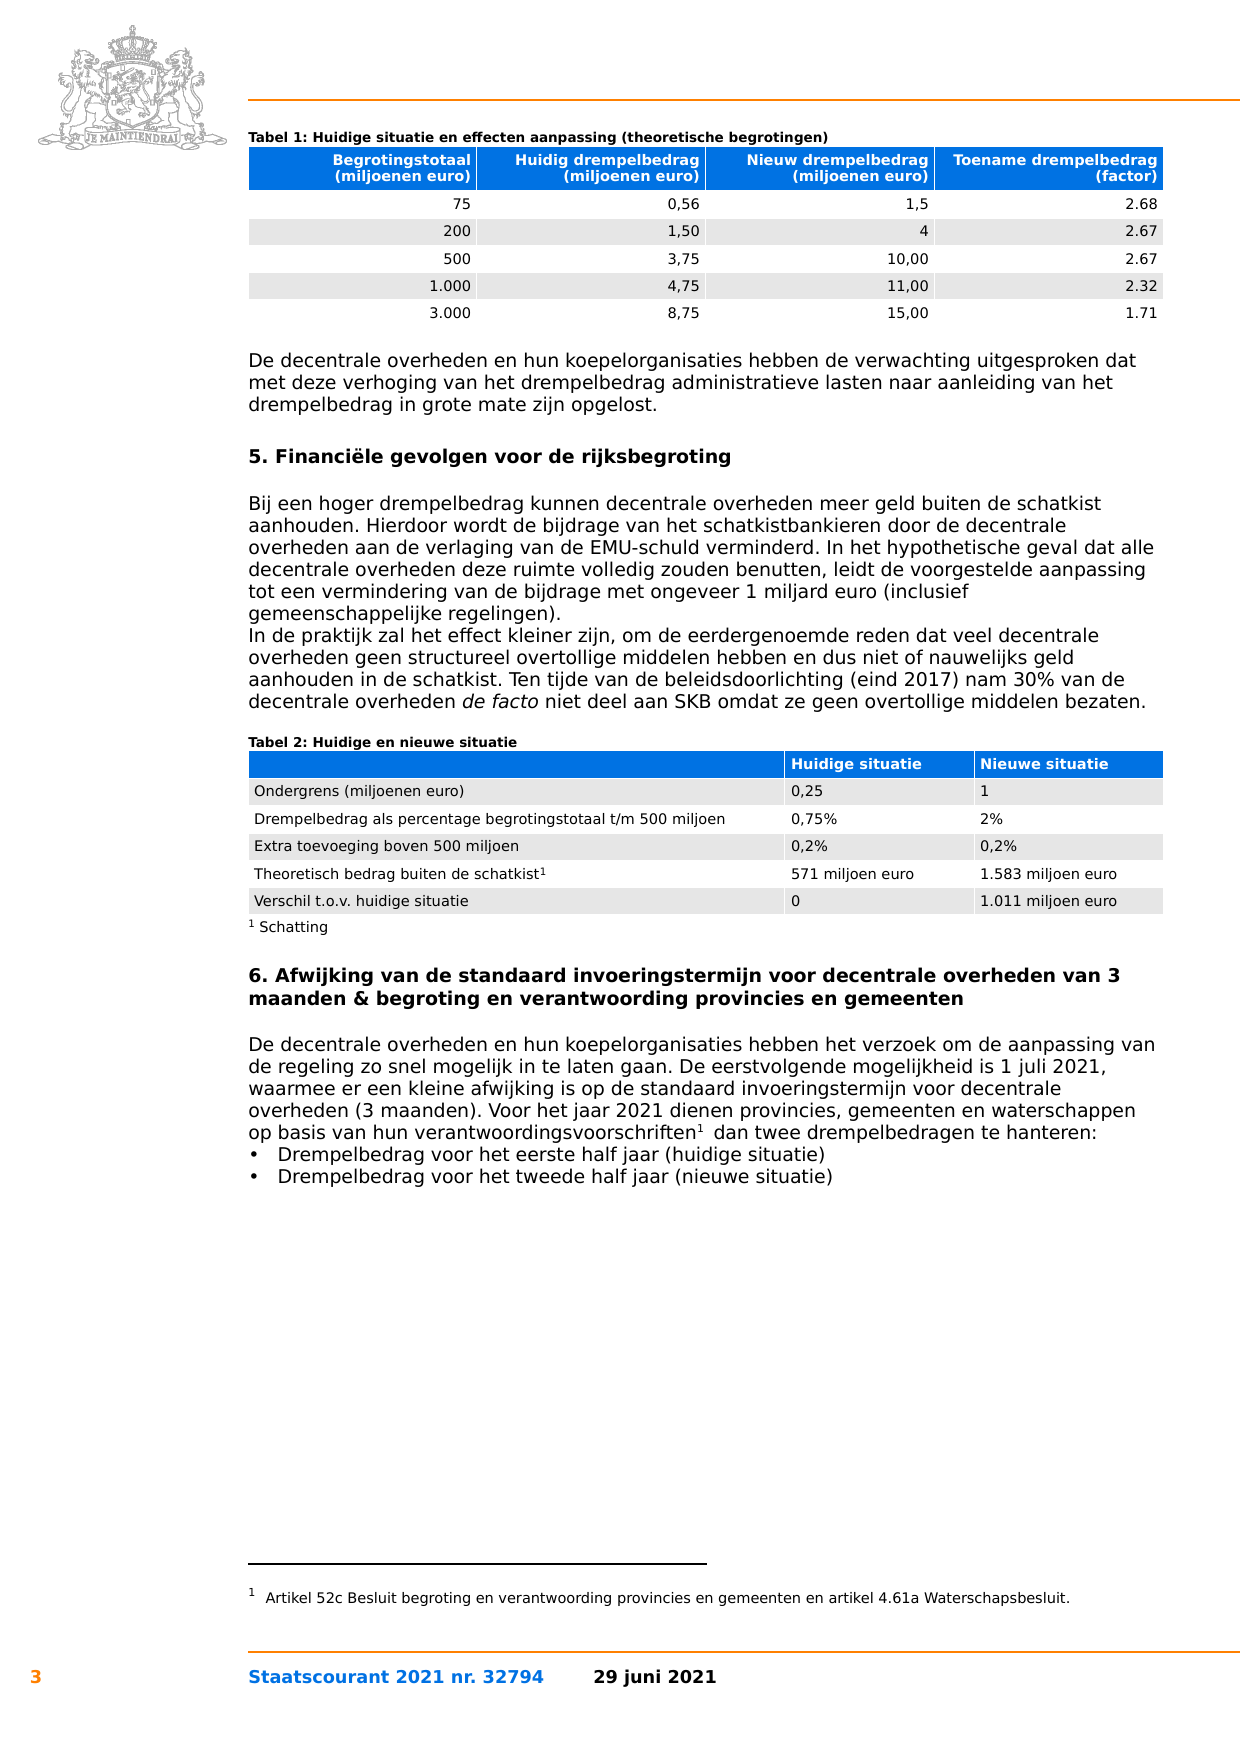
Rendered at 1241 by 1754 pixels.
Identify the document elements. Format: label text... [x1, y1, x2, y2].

table_cell 0,56 [477, 191, 705, 217]
table_cell 15,00 [706, 301, 934, 327]
table_cell 11,00 [706, 273, 934, 299]
table_cell 0,75% [785, 806, 974, 832]
text Artikel 52c Besluit begroting en verantwoording provincies en gemeenten en artikel 4.61a Waterschapsbesluit. [248, 1586, 1163, 1608]
table_cell Nieuw drempelbedrag (miljoenen euro) [706, 147, 934, 190]
table_cell Huidige situatie [785, 751, 974, 778]
table_cell 2.67 [935, 246, 1163, 272]
table_cell Toename drempelbedrag (factor) [935, 147, 1163, 190]
subtitle 5. Financiële gevolgen voor de rijksbegroting [248, 446, 1163, 468]
table_cell 10,00 [706, 246, 934, 272]
subtitle 6. Afwijking van de standaard invoeringstermijn voor decentrale overheden van 3 maanden & begroting en verantwoording provincies en gemeenten [248, 965, 1163, 1009]
text In de praktijk zal het effect kleiner zijn, om de eerdergenoemde reden dat veel decentrale overheden geen structureel overtollige middelen hebben en dus niet of nauwelijks geld aanhouden in de schatkist. Ten tijde van de beleidsdoorlichting (eind 2017) nam 30% van de decentrale overheden de facto niet deel aan SKB omdat ze geen overtollige middelen bezaten. [248, 625, 1163, 713]
table_cell 75 [249, 191, 476, 217]
table_cell 1 [975, 779, 1163, 805]
table_cell 4 [706, 219, 934, 245]
table_cell 1,50 [477, 219, 705, 245]
table_cell 0,2% [975, 834, 1163, 860]
table_header Tabel 1: Huidige situatie en effecten aanpassing (theoretische begrotingen) [248, 130, 1163, 146]
table_cell 0,25 [785, 779, 974, 805]
table_cell 2.32 [935, 273, 1163, 299]
text De decentrale overheden en hun koepelorganisaties hebben het verzoek om de aanpassing van de regeling zo snel mogelijk in te laten gaan. De eerstvolgende mogelijkheid is 1 juli 2021, waarmee er een kleine afwijking is op de standaard invoeringstermijn voor decentrale overheden (3 maanden). Voor het jaar 2021 dienen provincies, gemeenten en waterschappen op basis van hun verantwoordingsvoorschriften dan twee drempelbedragen te hanteren: [248, 1034, 1163, 1144]
table_cell 2.67 [935, 219, 1163, 245]
table_cell 1,5 [706, 191, 934, 217]
table_cell Huidig drempelbedrag (miljoenen euro) [477, 147, 705, 190]
table_cell 1.71 [935, 301, 1163, 327]
table_cell Nieuwe situatie [975, 751, 1163, 778]
table_cell 1.583 miljoen euro [975, 861, 1163, 887]
table_cell 571 miljoen euro [785, 861, 974, 887]
table_cell Verschil t.o.v. huidige situatie [249, 888, 784, 914]
table_cell 0 [785, 888, 974, 914]
table_cell 1.000 [249, 273, 476, 299]
table_cell [249, 751, 784, 778]
table_cell 1.011 miljoen euro [975, 888, 1163, 914]
table_cell Ondergrens (miljoenen euro) [249, 779, 784, 805]
table_cell 3,75 [477, 246, 705, 272]
table_cell 200 [249, 219, 476, 245]
text • Drempelbedrag voor het eerste half jaar (huidige situatie) [248, 1144, 1163, 1166]
table_cell 2% [975, 806, 1163, 832]
table_cell 8,75 [477, 301, 705, 327]
text De decentrale overheden en hun koepelorganisaties hebben de verwachting uitgesproken dat met deze verhoging van het drempelbedrag administratieve lasten naar aanleiding van het drempelbedrag in grote mate zijn opgelost. [248, 350, 1163, 416]
table_cell 1 Schatting [248, 916, 1163, 935]
table_header Tabel 2: Huidige en nieuwe situatie [248, 735, 1163, 750]
table_cell Extra toevoeging boven 500 miljoen [249, 834, 784, 860]
table_cell Begrotingstotaal (miljoenen euro) [249, 147, 476, 190]
table_cell 4,75 [477, 273, 705, 299]
picture [38, 25, 227, 150]
text • Drempelbedrag voor het tweede half jaar (nieuwe situatie) [248, 1166, 1163, 1188]
text Bij een hoger drempelbedrag kunnen decentrale overheden meer geld buiten de schatkist aanhouden. Hierdoor wordt de bijdrage van het schatkistbankieren door de decentrale overheden aan de verlaging van de EMU-schuld verminderd. In het hypothetische geval dat alle decentrale overheden deze ruimte volledig zouden benutten, leidt de voorgestelde aanpassing tot een vermindering van de bijdrage met ongeveer 1 miljard euro (inclusief gemeenschappelijke regelingen). [248, 493, 1163, 625]
table_cell Theoretisch bedrag buiten de schatkist1 [249, 861, 784, 887]
table_cell 0,2% [785, 834, 974, 860]
table_cell 3.000 [249, 301, 476, 327]
table_cell Drempelbedrag als percentage begrotingstotaal t/m 500 miljoen [249, 806, 784, 832]
table_cell 2.68 [935, 191, 1163, 217]
table_cell 500 [249, 246, 476, 272]
